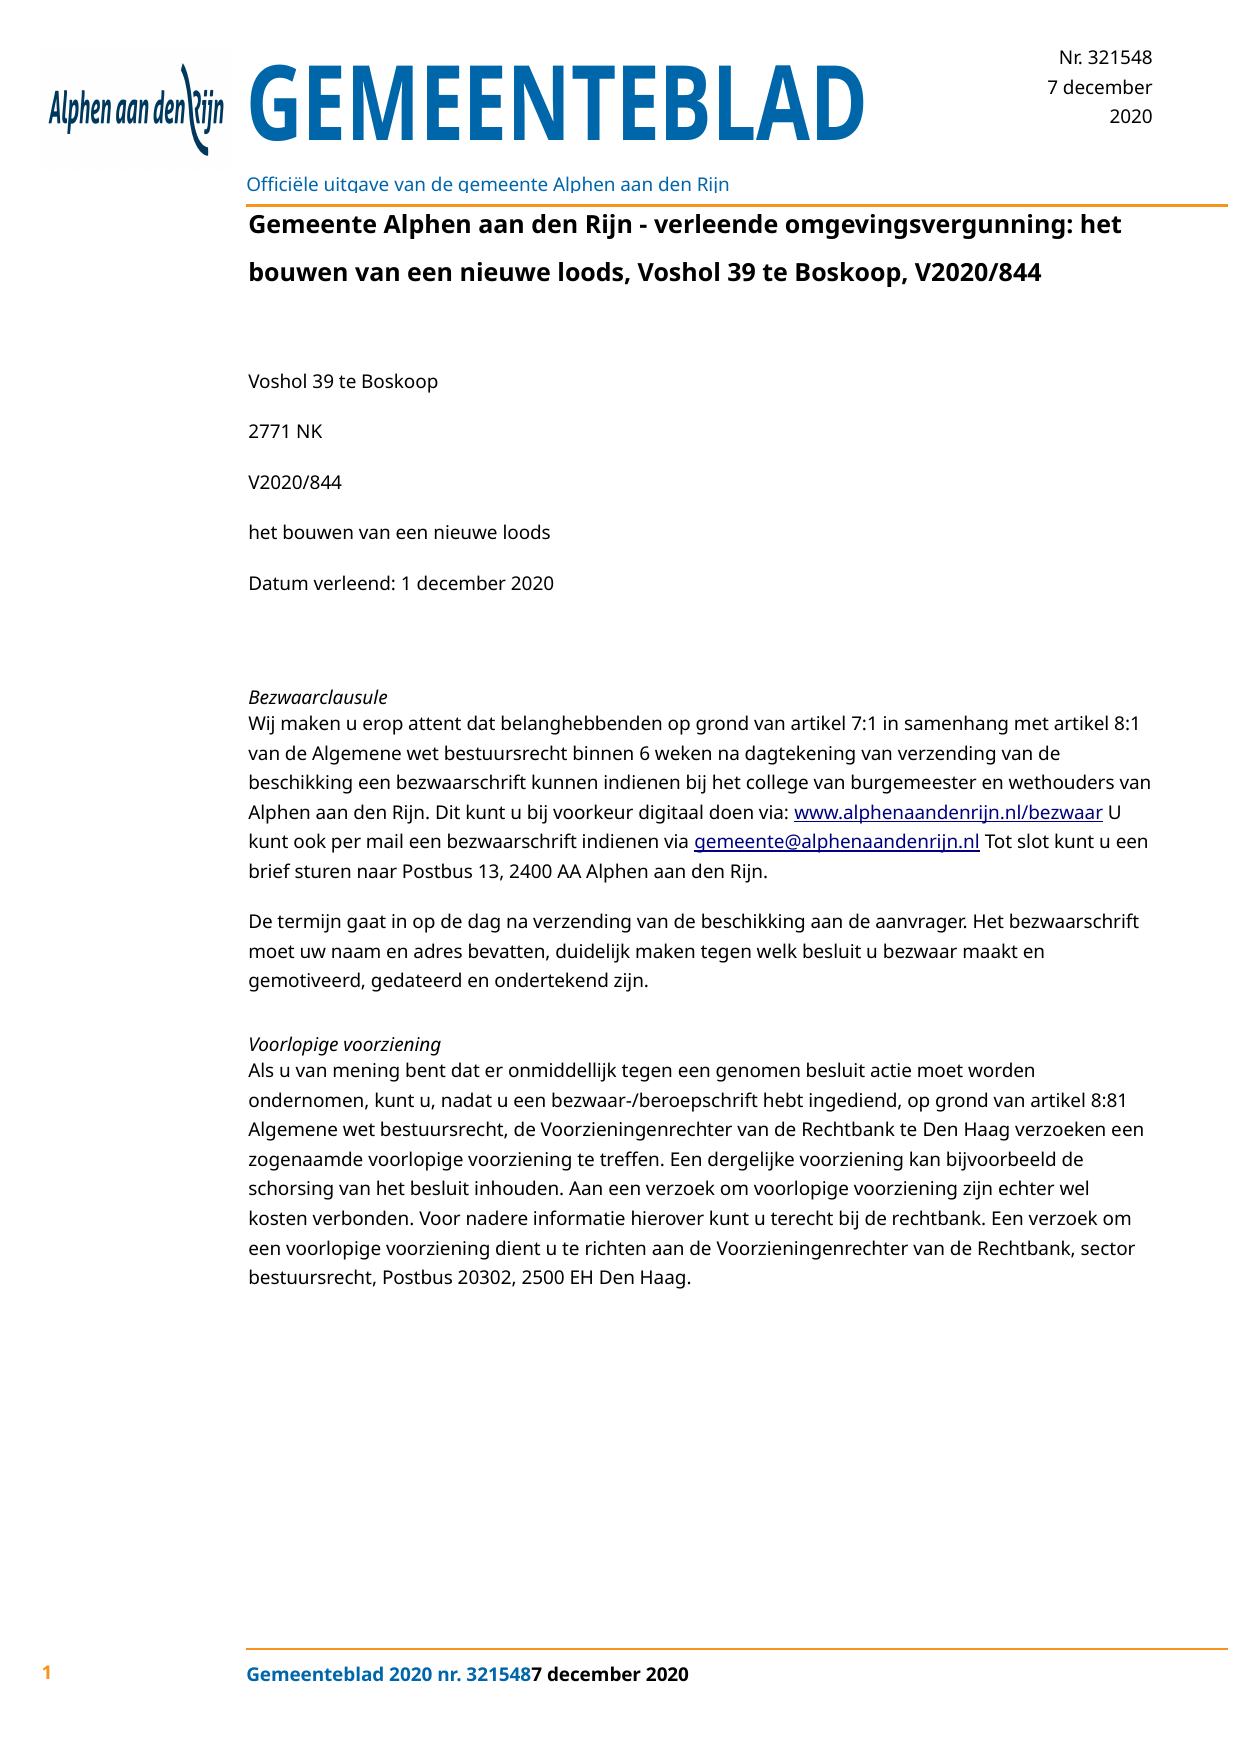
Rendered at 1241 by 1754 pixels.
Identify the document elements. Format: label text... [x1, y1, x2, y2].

text Gemeente Alphen aan den Rijn - verleende omgevingsvergunning: het bouwen van een nieuwe loods, Voshol 39 te Boskoop, V2020/844 [248, 207, 1152, 288]
text Voshol 39 te Boskoop [248, 368, 1152, 394]
text Bezwaarclausule [248, 684, 1152, 710]
text V2020/844 [248, 469, 1152, 495]
text 2771 NK [248, 419, 1152, 444]
text het bouwen van een nieuwe loods [248, 519, 1152, 545]
text Voorlopige voorziening [248, 1032, 1152, 1057]
picture [41, 47, 231, 172]
text De termijn gaat in op de dag na verzending van de beschikking aan de aanvrager. Het bezwaarschrift moet uw naam en adres bevatten, duidelijk maken tegen welk besluit u bezwaar maakt en gemotiveerd, gedateerd en ondertekend zijn. [248, 908, 1152, 993]
text Datum verleend: 1 december 2020 [248, 570, 1152, 596]
text Wij maken u erop attent dat belanghebbenden op grond van artikel 7:1 in samenhang met artikel 8:1 van de Algemene wet bestuursrecht binnen 6 weken na dagtekening van verzending van de beschikking een bezwaarschrift kunnen indienen bij het college van burgemeester en wethouders van Alphen aan den Rijn. Dit kunt u bij voorkeur digitaal doen via: www.alphenaandenrijn.nl/bezwaar U kunt ook per mail een bezwaarschrift indienen via gemeente@alphenaandenrijn.nl Tot slot kunt u een brief sturen naar Postbus 13, 2400 AA Alphen aan den Rijn. [248, 710, 1152, 884]
text Als u van mening bent dat er onmiddellijk tegen een genomen besluit actie moet worden ondernomen, kunt u, nadat u een bezwaar-/beroepschrift hebt ingediend, op grond van artikel 8:81 Algemene wet bestuursrecht, de Voorzieningenrechter van de Rechtbank te Den Haag verzoeken een zogenaamde voorlopige voorziening te treffen. Een dergelijke voorziening kan bijvoorbeeld de schorsing van het besluit inhouden. Aan een verzoek om voorlopige voorziening zijn echter wel kosten verbonden. Voor nadere informatie hierover kunt u terecht bij de rechtbank. Een verzoek om een voorlopige voorziening dient u te richten aan de Voorzieningenrechter van de Rechtbank, sector bestuursrecht, Postbus 20302, 2500 EH Den Haag. [248, 1057, 1152, 1290]
